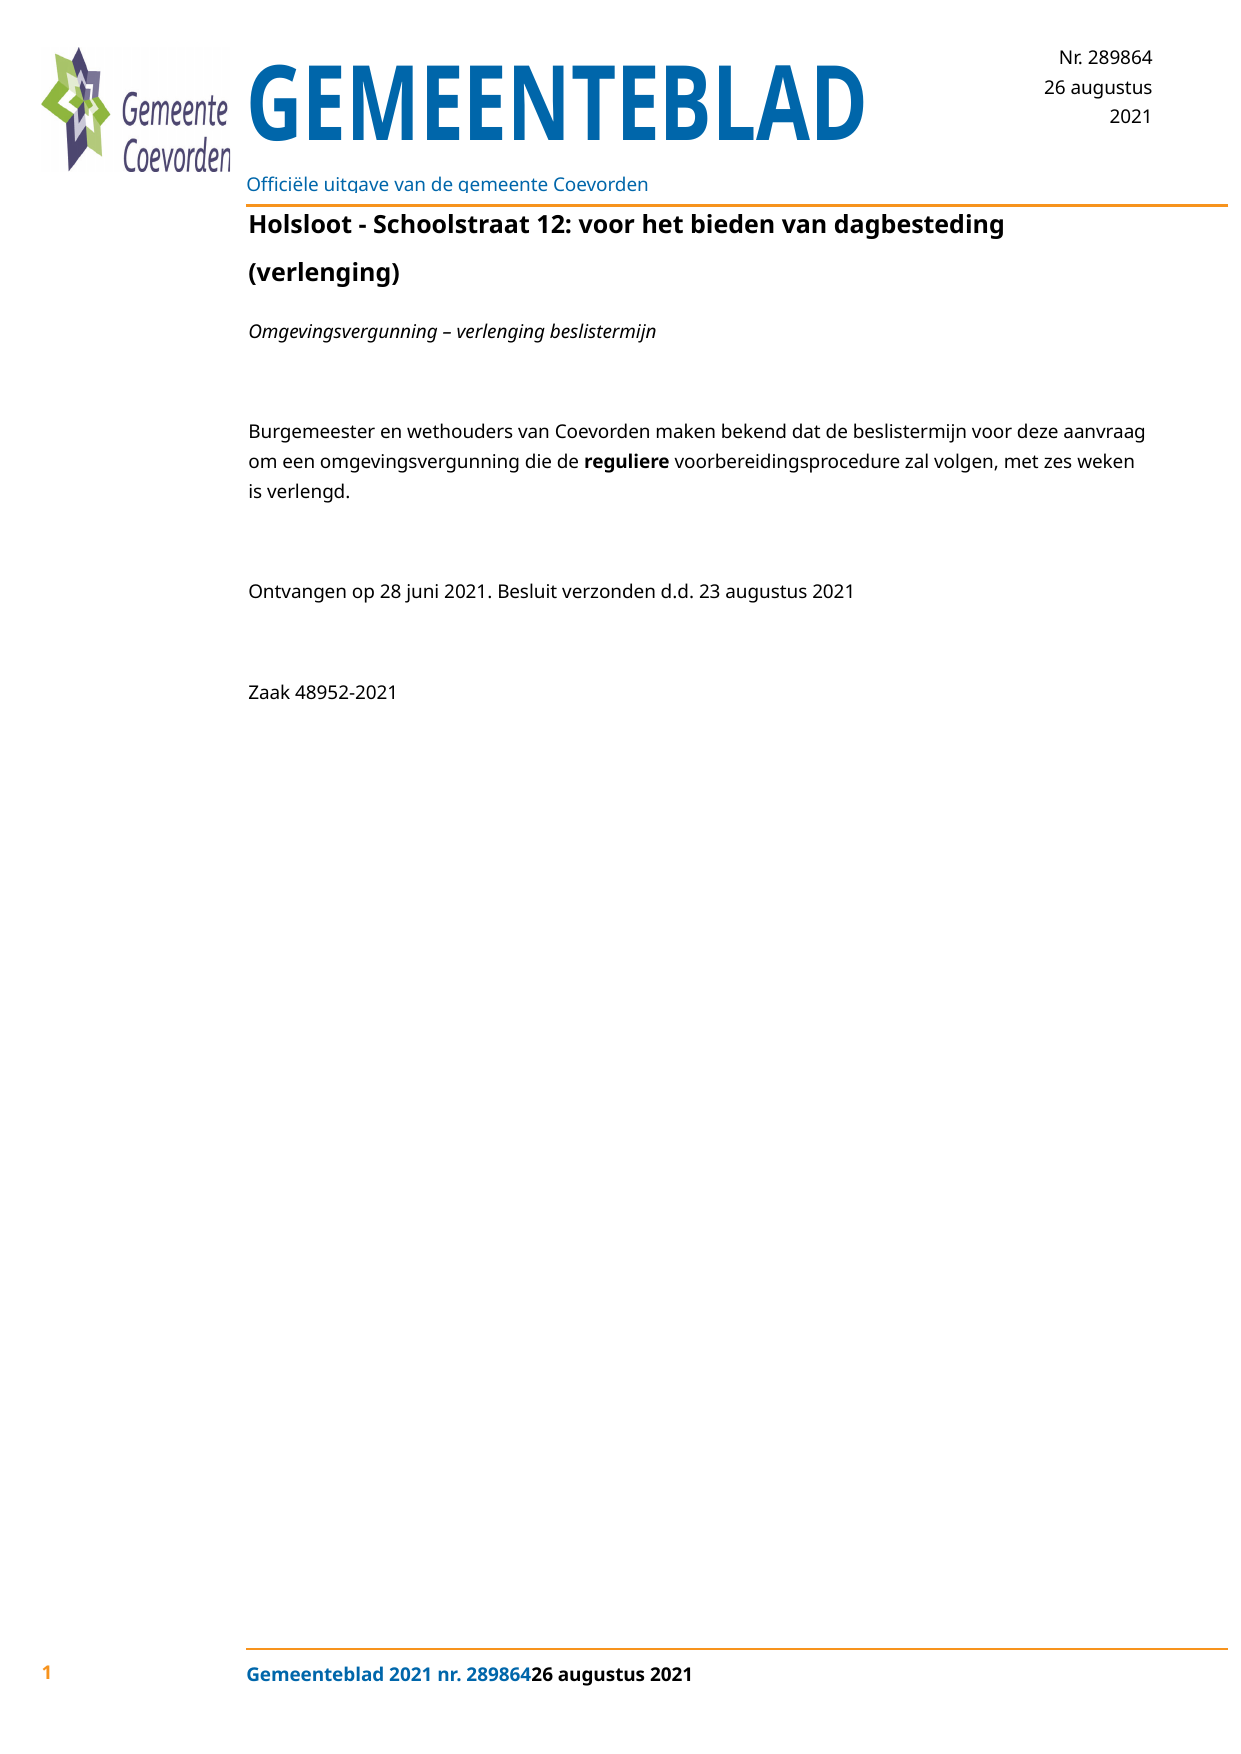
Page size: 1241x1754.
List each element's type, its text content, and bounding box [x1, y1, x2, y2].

text Ontvangen op 28 juni 2021. Besluit verzonden d.d. 23 augustus 2021 [248, 579, 1152, 604]
text Zaak 48952-2021 [248, 679, 1152, 705]
text Omgevingsvergunning – verlenging beslistermijn [248, 318, 1152, 344]
text Holsloot - Schoolstraat 12: voor het bieden van dagbesteding (verlenging) [248, 207, 1152, 288]
text Burgemeester en wethouders van Coevorden maken bekend dat de beslistermijn voor deze aanvraag om een omgevingsvergunning die de reguliere voorbereidingsprocedure zal volgen, met zes weken is verlengd. [248, 419, 1152, 504]
picture [41, 47, 231, 172]
